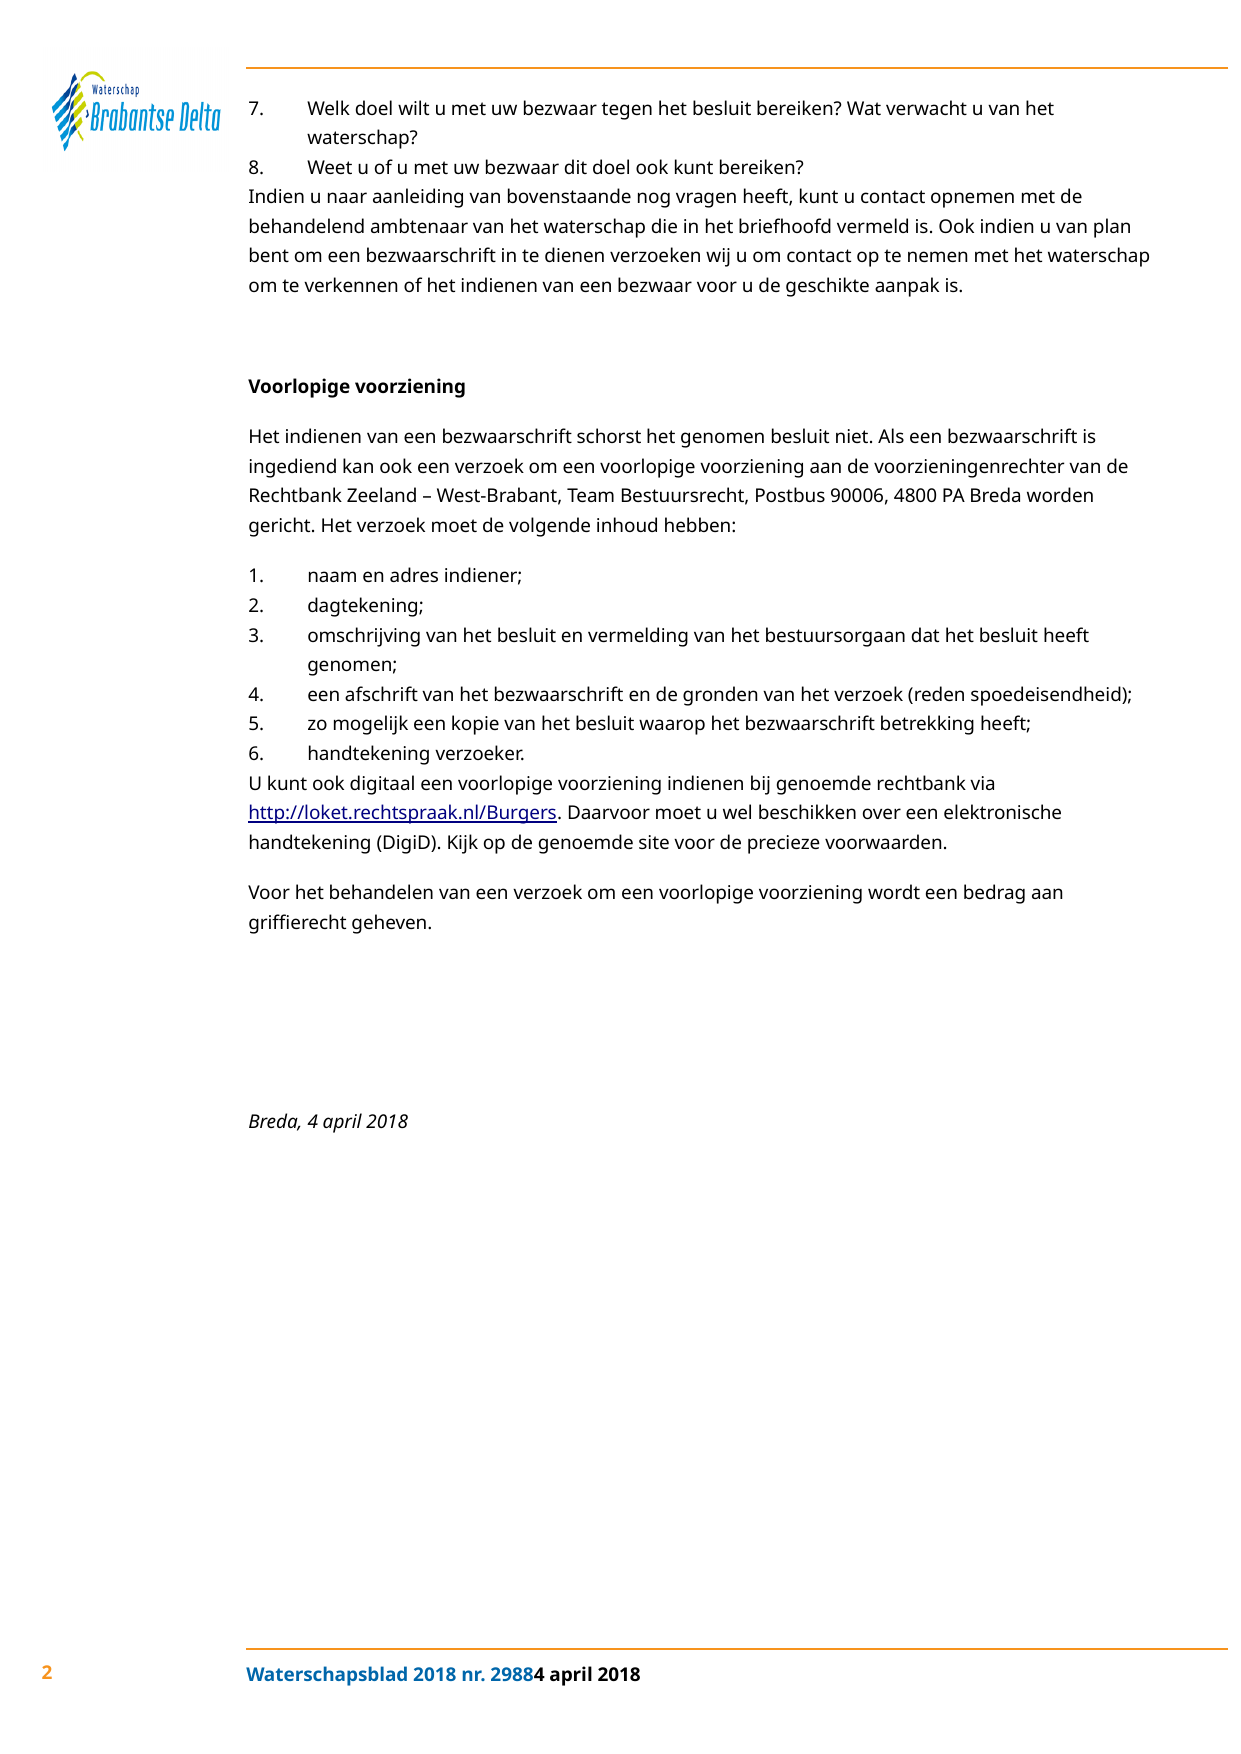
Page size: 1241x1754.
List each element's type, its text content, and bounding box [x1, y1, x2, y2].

list een afschrift van het bezwaarschrift en de gronden van het verzoek (reden spoedeisendheid); [248, 681, 1152, 707]
list Weet u of u met uw bezwaar dit doel ook kunt bereiken? [248, 154, 1152, 180]
text Het indienen van een bezwaarschrift schorst het genomen besluit niet. Als een bezwaarschrift is ingediend kan ook een verzoek om een voorlopige voorziening aan de voorzieningenrechter van de Rechtbank Zeeland – West-Brabant, Team Bestuursrecht, Postbus 90006, 4800 PA Breda worden gericht. Het verzoek moet de volgende inhoud hebben: [248, 423, 1152, 538]
list dagtekening; [248, 592, 1152, 618]
picture [41, 47, 231, 172]
list omschrijving van het besluit en vermelding van het bestuursorgaan dat het besluit heeft genomen; [248, 622, 1152, 677]
list Welk doel wilt u met uw bezwaar tegen het besluit bereiken? Wat verwacht u van het waterschap? [248, 95, 1152, 150]
list zo mogelijk een kopie van het besluit waarop het bezwaarschrift betrekking heeft; [248, 711, 1152, 736]
list handtekening verzoeker. [248, 740, 1152, 766]
text Voor het behandelen van een verzoek om een voorlopige voorziening wordt een bedrag aan griffierecht geheven. [248, 879, 1152, 935]
text Voorlopige voorziening [248, 373, 1152, 399]
text U kunt ook digitaal een voorlopige voorziening indienen bij genoemde rechtbank via http://loket.rechtspraak.nl/Burgers. Daarvoor moet u wel beschikken over een elektronische handtekening (DigiD). Kijk op de genoemde site voor de precieze voorwaarden. [248, 770, 1152, 855]
text Indien u naar aanleiding van bovenstaande nog vragen heeft, kunt u contact opnemen met de behandelend ambtenaar van het waterschap die in het briefhoofd vermeld is. Ook indien u van plan bent om een bezwaarschrift in te dienen verzoeken wij u om contact op te nemen met het waterschap om te verkennen of het indienen van een bezwaar voor u de geschikte aanpak is. [248, 183, 1152, 298]
list naam en adres indiener; [248, 563, 1152, 588]
text Breda, 4 april 2018 [248, 1108, 1152, 1134]
